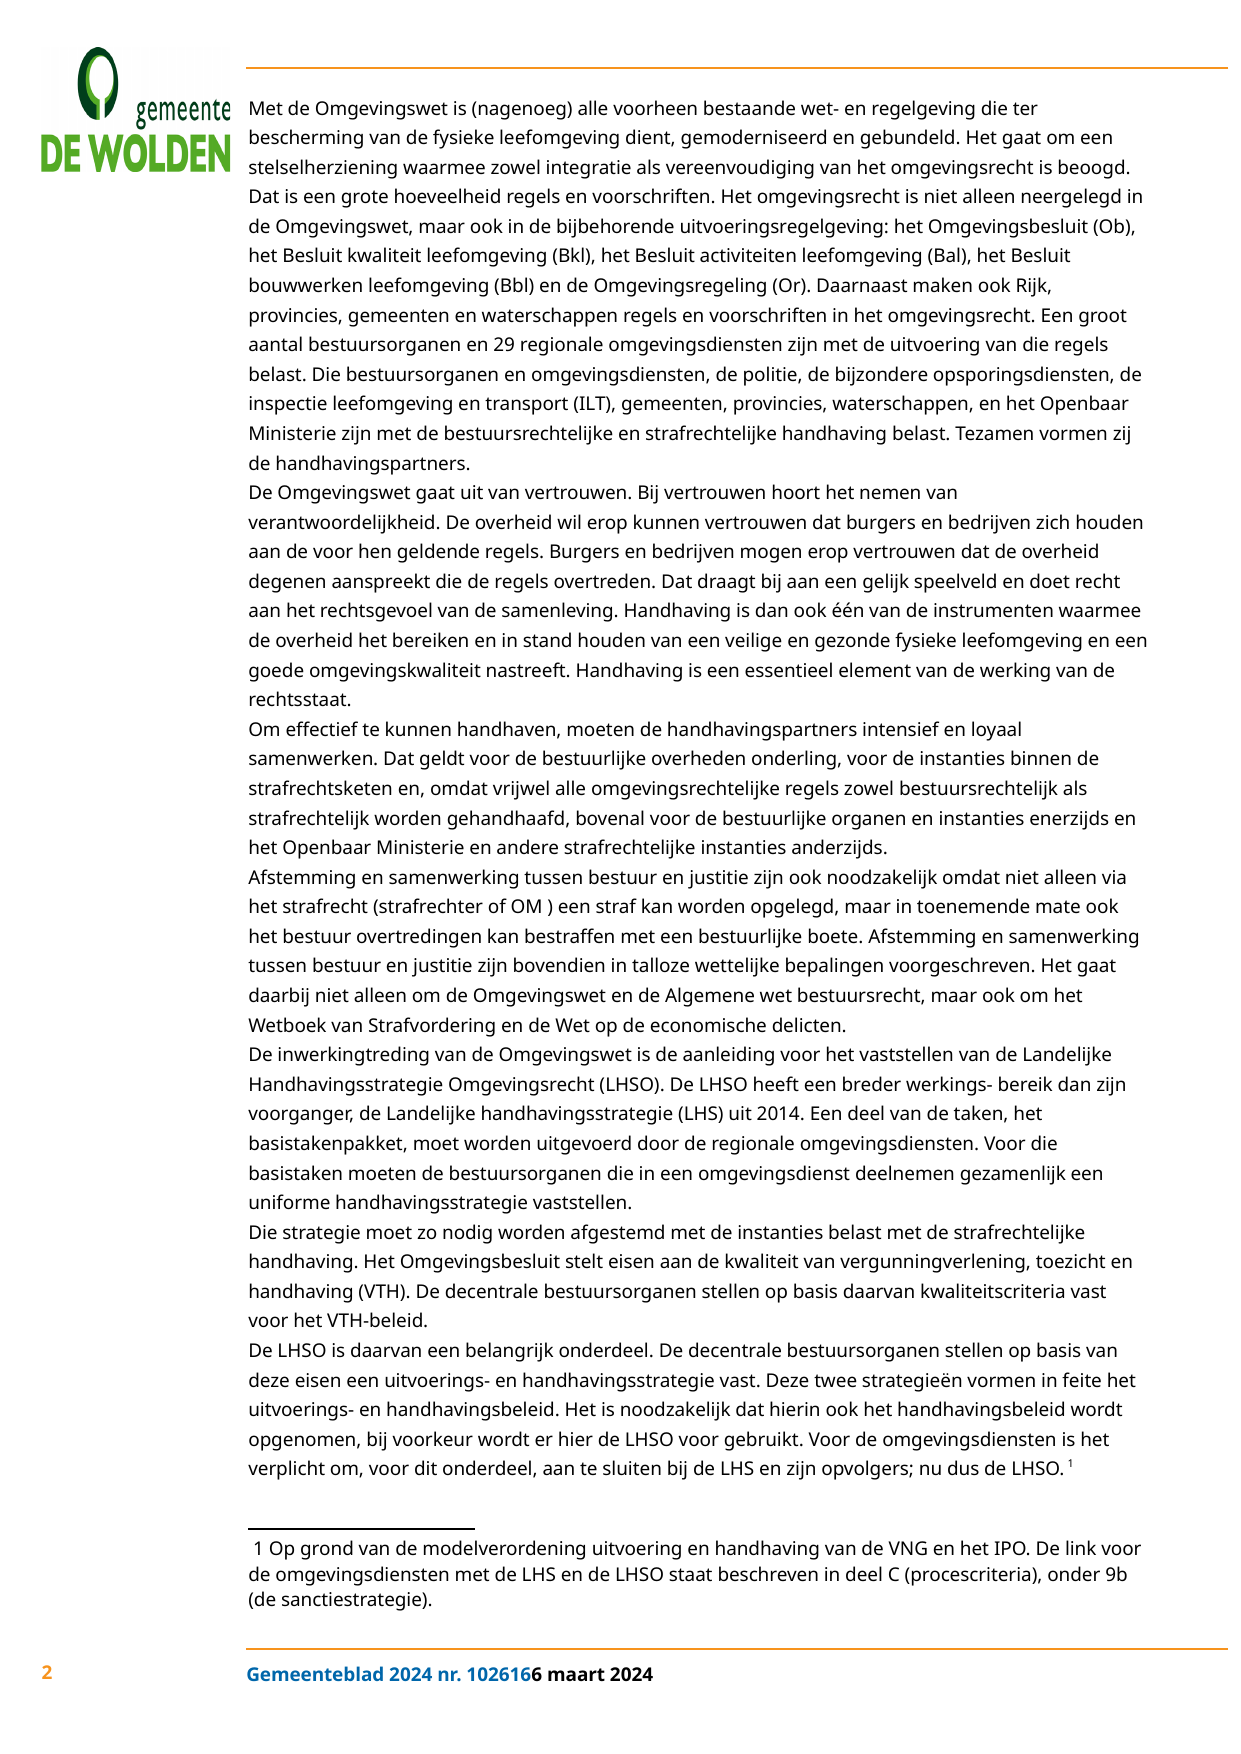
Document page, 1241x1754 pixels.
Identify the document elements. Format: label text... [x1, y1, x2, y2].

text De Omgevingswet gaat uit van vertrouwen. Bij vertrouwen hoort het nemen van verantwoordelijkheid. De overheid wil erop kunnen vertrouwen dat burgers en bedrijven zich houden aan de voor hen geldende regels. Burgers en bedrijven mogen erop vertrouwen dat de overheid degenen aanspreekt die de regels overtreden. Dat draagt bij aan een gelijk speelveld en doet recht aan het rechtsgevoel van de samenleving. Handhaving is dan ook één van de instrumenten waarmee de overheid het bereiken en in stand houden van een veilige en gezonde fysieke leefomgeving en een goede omgevingskwaliteit nastreeft. Handhaving is een essentieel element van de werking van de rechtsstaat. [248, 479, 1152, 712]
text Met de Omgevingswet is (nagenoeg) alle voorheen bestaande wet- en regelgeving die ter bescherming van de fysieke leefomgeving dient, gemoderniseerd en gebundeld. Het gaat om een stelselherziening waarmee zowel integratie als vereenvoudiging van het omgevingsrecht is beoogd. Dat is een grote hoeveelheid regels en voorschriften. Het omgevingsrecht is niet alleen neergelegd in de Omgevingswet, maar ook in de bijbehorende uitvoeringsregelgeving: het Omgevingsbesluit (Ob), het Besluit kwaliteit leefomgeving (Bkl), het Besluit activiteiten leefomgeving (Bal), het Besluit bouwwerken leefomgeving (Bbl) en de Omgevingsregeling (Or). Daarnaast maken ook Rijk, provincies, gemeenten en waterschappen regels en voorschriften in het omgevingsrecht. Een groot aantal bestuursorganen en 29 regionale omgevingsdiensten zijn met de uitvoering van die regels belast. Die bestuursorganen en omgevingsdiensten, de politie, de bijzondere opsporingsdiensten, de inspectie leefomgeving en transport (ILT), gemeenten, provincies, waterschappen, en het Openbaar Ministerie zijn met de bestuursrechtelijke en strafrechtelijke handhaving belast. Tezamen vormen zij de handhavingspartners. [248, 95, 1152, 476]
text Om effectief te kunnen handhaven, moeten de handhavingspartners intensief en loyaal samenwerken. Dat geldt voor de bestuurlijke overheden onderling, voor de instanties binnen de strafrechtsketen en, omdat vrijwel alle omgevingsrechtelijke regels zowel bestuursrechtelijk als strafrechtelijk worden gehandhaafd, bovenal voor de bestuurlijke organen en instanties enerzijds en het Openbaar Ministerie en andere strafrechtelijke instanties anderzijds. [248, 716, 1152, 860]
text De LHSO is daarvan een belangrijk onderdeel. De decentrale bestuursorganen stellen op basis van deze eisen een uitvoerings- en handhavingsstrategie vast. Deze twee strategieën vormen in feite het uitvoerings- en handhavingsbeleid. Het is noodzakelijk dat hierin ook het handhavingsbeleid wordt opgenomen, bij voorkeur wordt er hier de LHSO voor gebruikt. Voor de omgevingsdiensten is het verplicht om, voor dit onderdeel, aan te sluiten bij de LHS en zijn opvolgers; nu dus de LHSO. [248, 1337, 1152, 1481]
text De inwerkingtreding van de Omgevingswet is de aanleiding voor het vaststellen van de Landelijke Handhavingsstrategie Omgevingsrecht (LHSO). De LHSO heeft een breder werkings- bereik dan zijn voorganger, de Landelijke handhavingsstrategie (LHS) uit 2014. Een deel van de taken, het basistakenpakket, moet worden uitgevoerd door de regionale omgevingsdiensten. Voor die basistaken moeten de bestuursorganen die in een omgevingsdienst deelnemen gezamenlijk een uniforme handhavingsstrategie vaststellen. [248, 1041, 1152, 1215]
text Afstemming en samenwerking tussen bestuur en justitie zijn ook noodzakelijk omdat niet alleen via het strafrecht (strafrechter of OM ) een straf kan worden opgelegd, maar in toenemende mate ook het bestuur overtredingen kan bestraffen met een bestuurlijke boete. Afstemming en samenwerking tussen bestuur en justitie zijn bovendien in talloze wettelijke bepalingen voorgeschreven. Het gaat daarbij niet alleen om de Omgevingswet en de Algemene wet bestuursrecht, maar ook om het Wetboek van Strafvordering en de Wet op de economische delicten. [248, 864, 1152, 1038]
text Op grond van de modelverordening uitvoering en handhaving van de VNG en het IPO. De link voor de omgevingsdiensten met de LHS en de LHSO staat beschreven in deel C (procescriteria), onder 9b (de sanctiestrategie). [248, 1535, 1152, 1612]
picture [41, 47, 231, 172]
text Die strategie moet zo nodig worden afgestemd met de instanties belast met de strafrechtelijke handhaving. Het Omgevingsbesluit stelt eisen aan de kwaliteit van vergunningverlening, toezicht en handhaving (VTH). De decentrale bestuursorganen stellen op basis daarvan kwaliteitscriteria vast voor het VTH-beleid. [248, 1219, 1152, 1333]
